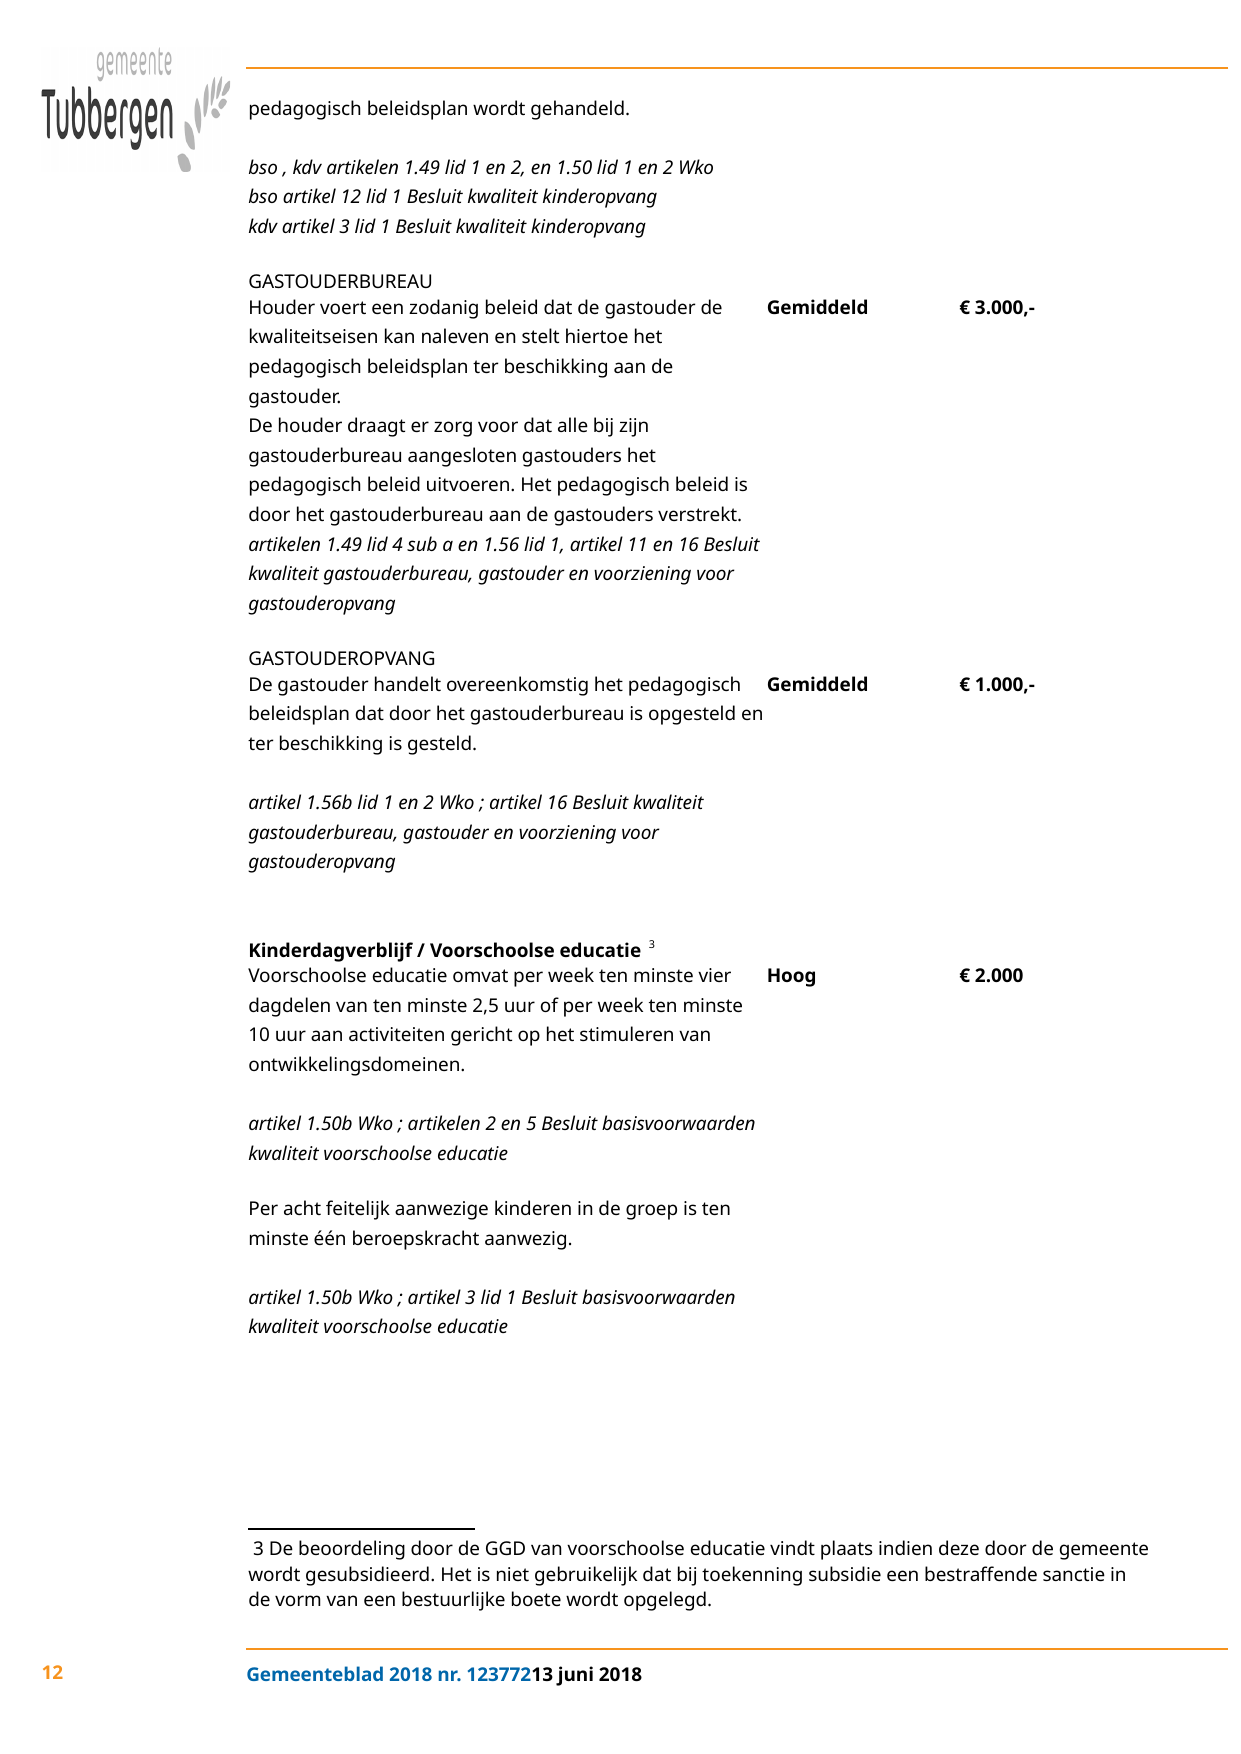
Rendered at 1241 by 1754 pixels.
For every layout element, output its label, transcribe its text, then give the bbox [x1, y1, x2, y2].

table_header Kinderdagverblijf / Voorschoolse educatie [248, 937, 1152, 962]
table_cell € 1.000,- [959, 671, 1152, 904]
table_cell [767, 95, 959, 268]
table_cell De gastouder handelt overeenkomstig het pedagogisch beleidsplan dat door het gastouderbureau is opgesteld en ter beschikking is gesteld. artikel 1.56b lid 1 en 2 Wko ; artikel 16 Besluit kwaliteit gastouderbureau, gastouder en voorziening voor gastouderopvang [248, 671, 767, 904]
table_cell Gemiddeld [767, 294, 959, 645]
table_cell GASTOUDERBUREAU [248, 269, 1152, 294]
table_cell € 3.000,- [959, 294, 1152, 645]
table_cell GASTOUDEROPVANG [248, 645, 1152, 671]
table_cell Hoog [767, 963, 959, 1369]
table_cell Voorschoolse educatie omvat per week ten minste vier dagdelen van ten minste 2,5 uur of per week ten minste 10 uur aan activiteiten gericht op het stimuleren van ontwikkelingsdomeinen. artikel 1.50b Wko ; artikelen 2 en 5 Besluit basisvoorwaarden kwaliteit voorschoolse educatie [248, 963, 767, 1195]
picture [41, 47, 231, 172]
table_cell [959, 95, 1152, 268]
table_cell € 2.000 [959, 963, 1152, 1369]
table_cell pedagogisch beleidsplan wordt gehandeld. bso , kdv artikelen 1.49 lid 1 en 2, en 1.50 lid 1 en 2 Wko bso artikel 12 lid 1 Besluit kwaliteit kinderopvang kdv artikel 3 lid 1 Besluit kwaliteit kinderopvang [248, 95, 767, 268]
table_cell Gemiddeld [767, 671, 959, 904]
table_cell Per acht feitelijk aanwezige kinderen in de groep is ten minste één beroepskracht aanwezig. artikel 1.50b Wko ; artikel 3 lid 1 Besluit basisvoorwaarden kwaliteit voorschoolse educatie [248, 1195, 767, 1369]
table_cell Houder voert een zodanig beleid dat de gastouder de kwaliteitseisen kan naleven en stelt hiertoe het pedagogisch beleidsplan ter beschikking aan de gastouder. De houder draagt er zorg voor dat alle bij zijn gastouderbureau aangesloten gastouders het pedagogisch beleid uitvoeren. Het pedagogisch beleid is door het gastouderbureau aan de gastouders verstrekt. artikelen 1.49 lid 4 sub a en 1.56 lid 1, artikel 11 en 16 Besluit kwaliteit gastouderbureau, gastouder en voorziening voor gastouderopvang [248, 294, 767, 645]
